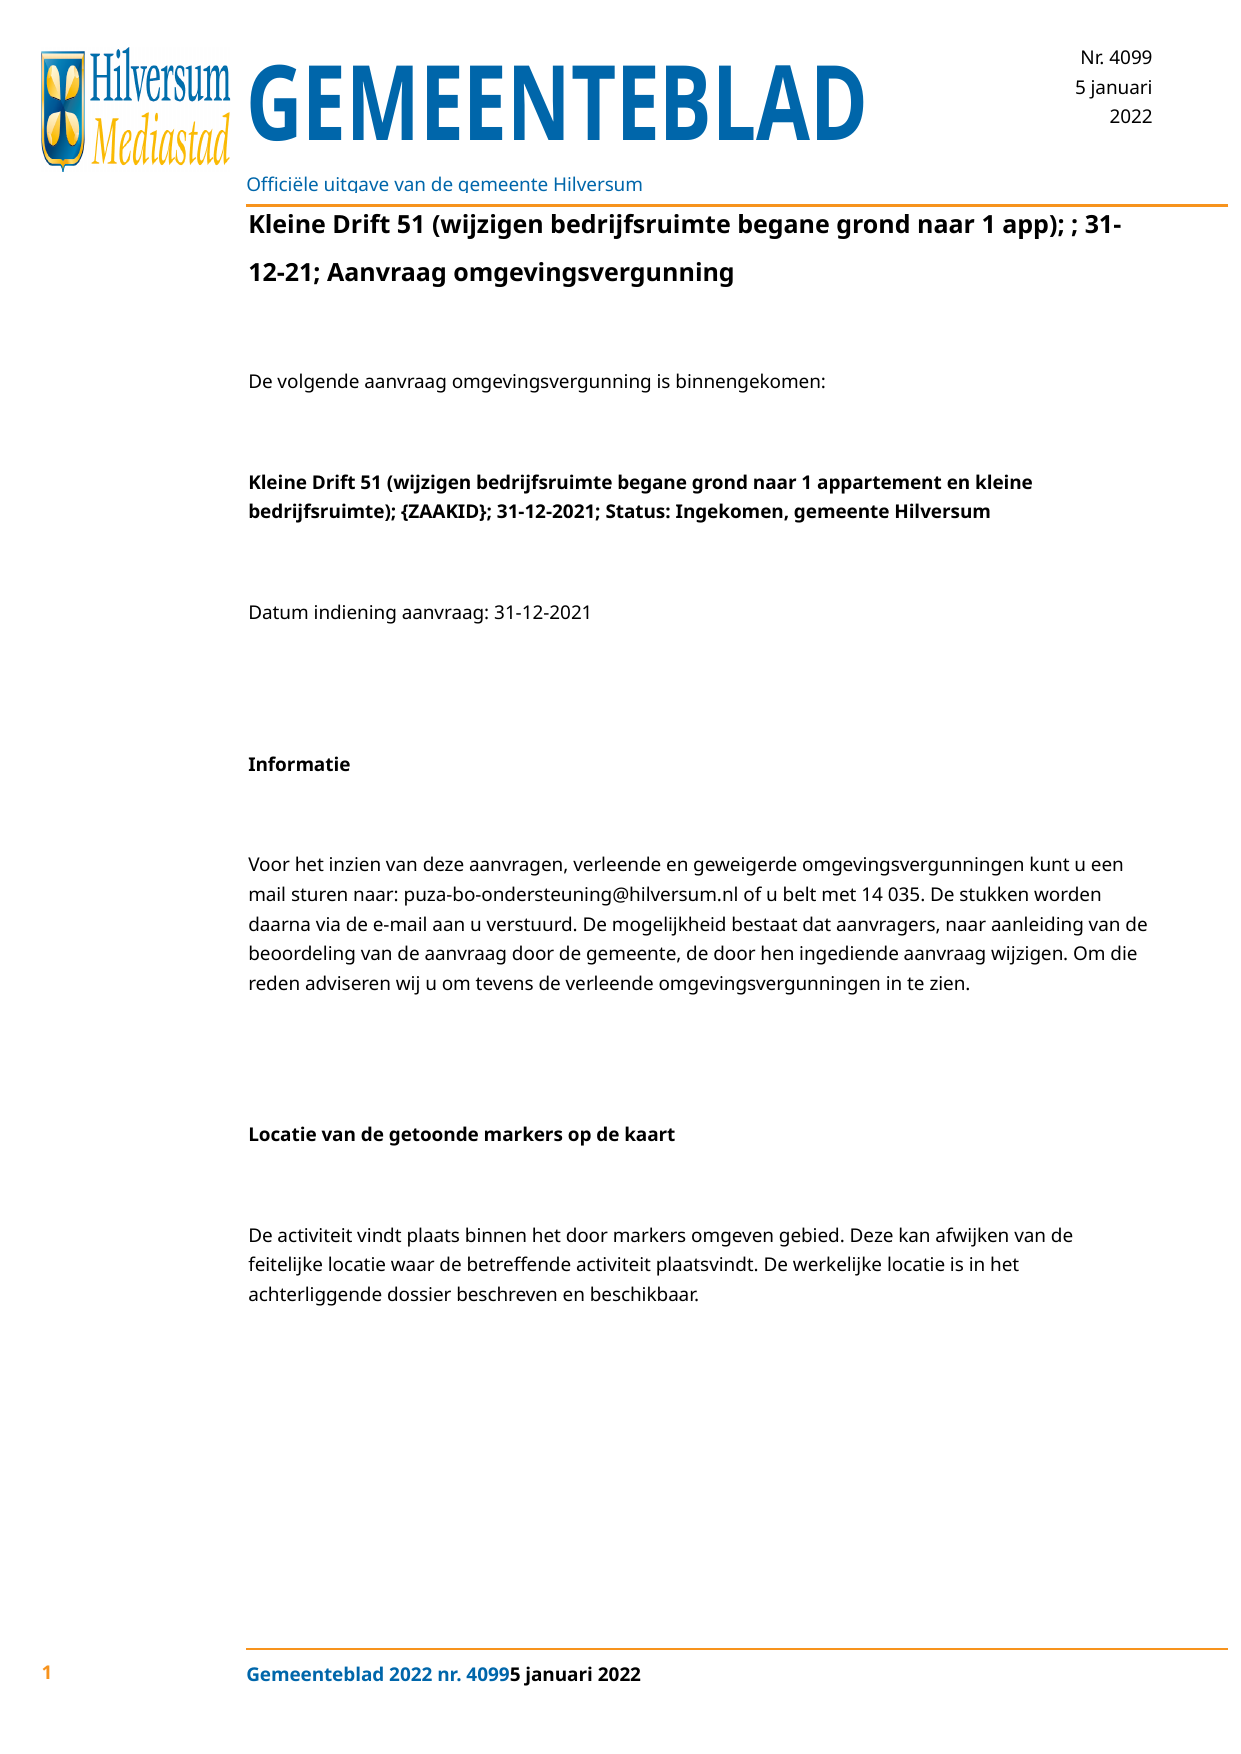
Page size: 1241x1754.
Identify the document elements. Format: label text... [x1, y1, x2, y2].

text De activiteit vindt plaats binnen het door markers omgeven gebied. Deze kan afwijken van de feitelijke locatie waar de betreffende activiteit plaatsvindt. De werkelijke locatie is in het achterliggende dossier beschreven en beschikbaar. [248, 1222, 1152, 1307]
text Kleine Drift 51 (wijzigen bedrijfsruimte begane grond naar 1 appartement en kleine bedrijfsruimte); {ZAAKID}; 31-12-2021; Status: Ingekomen, gemeente Hilversum [248, 469, 1152, 524]
text Informatie [248, 751, 1152, 777]
text Locatie van de getoonde markers op de kaart [248, 1121, 1152, 1147]
text De volgende aanvraag omgevingsvergunning is binnengekomen: [248, 368, 1152, 394]
text Kleine Drift 51 (wijzigen bedrijfsruimte begane grond naar 1 app); ; 31-12-21; Aanvraag omgevingsvergunning [248, 207, 1152, 288]
picture [41, 47, 231, 172]
text Voor het inzien van deze aanvragen, verleende en geweigerde omgevingsvergunningen kunt u een mail sturen naar: puza-bo-ondersteuning@hilversum.nl of u belt met 14 035. De stukken worden daarna via de e-mail aan u verstuurd. De mogelijkheid bestaat dat aanvragers, naar aanleiding van de beoordeling van de aanvraag door de gemeente, de door hen ingediende aanvraag wijzigen. Om die reden adviseren wij u om tevens de verleende omgevingsvergunningen in te zien. [248, 852, 1152, 996]
text Datum indiening aanvraag: 31-12-2021 [248, 599, 1152, 625]
